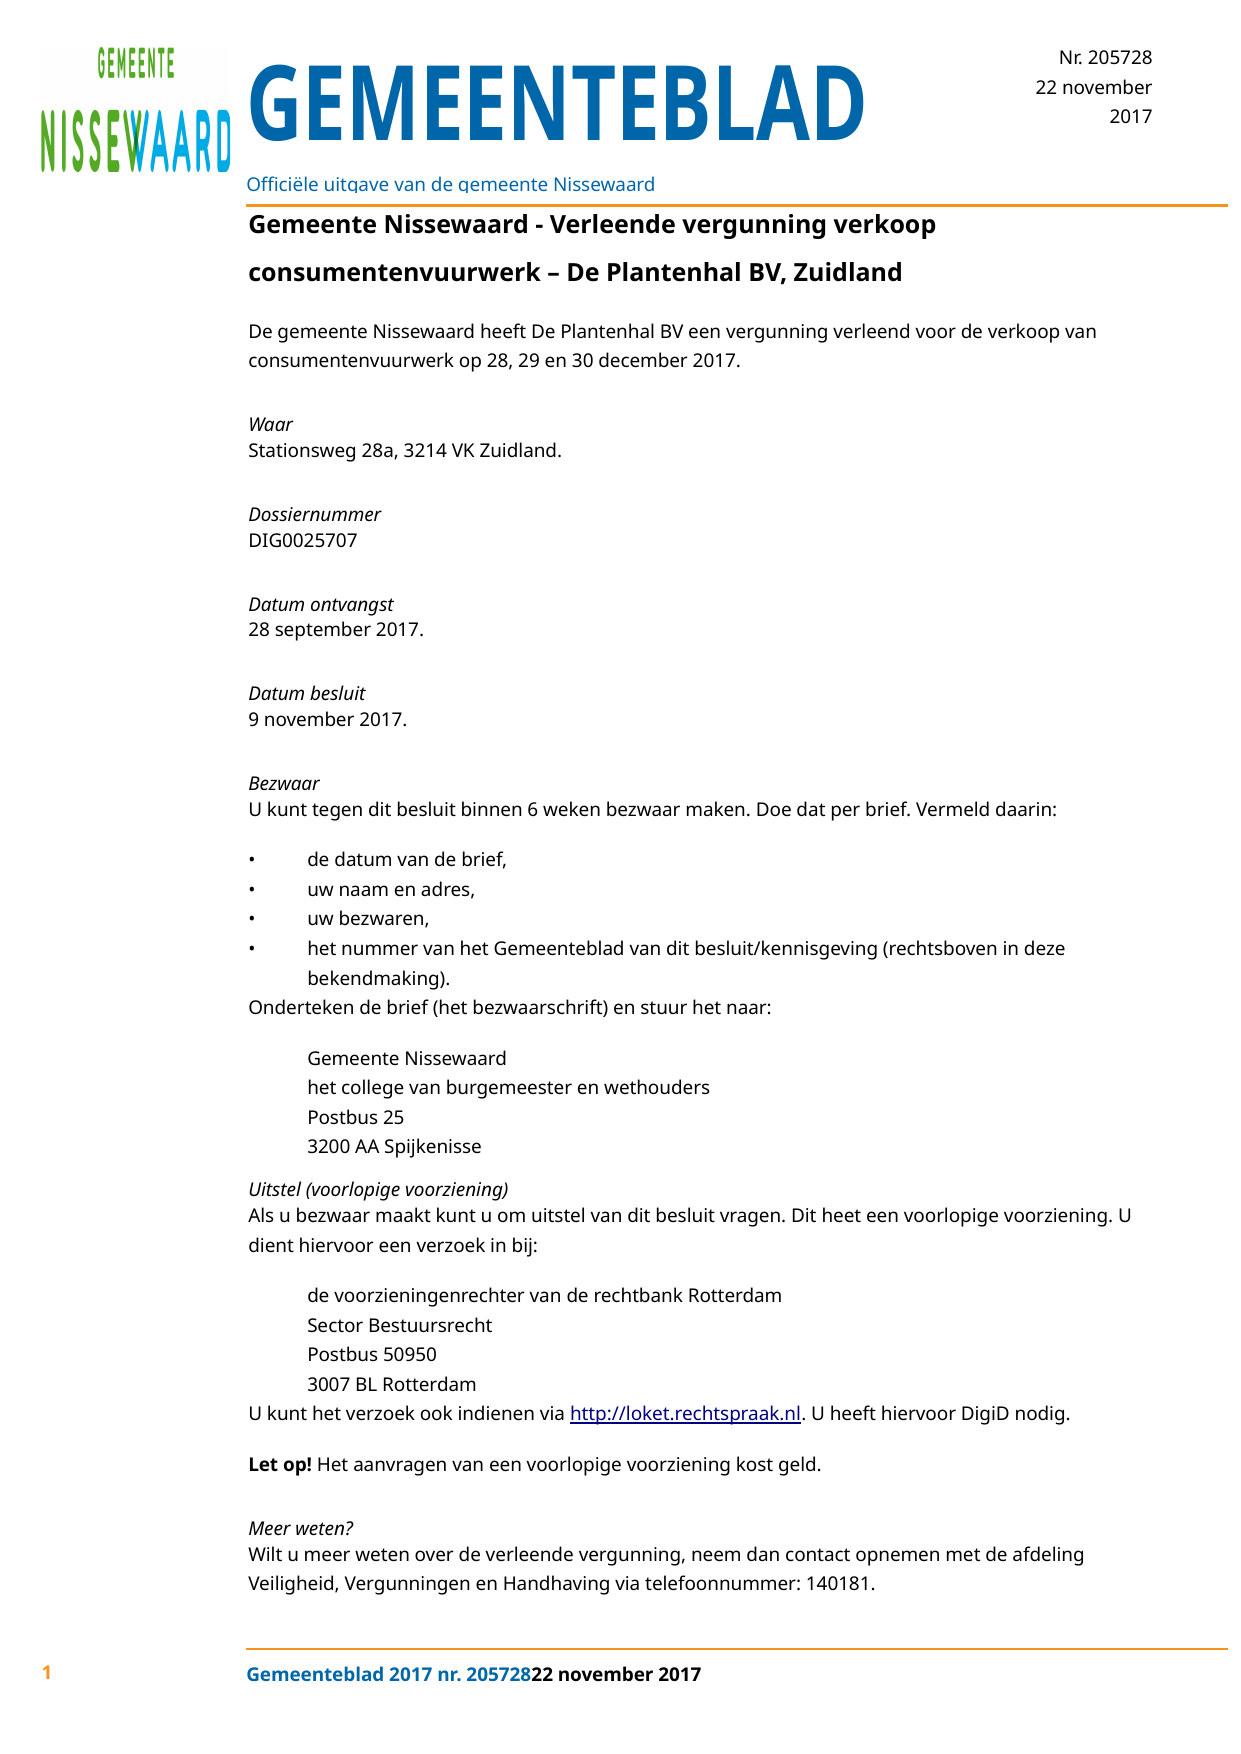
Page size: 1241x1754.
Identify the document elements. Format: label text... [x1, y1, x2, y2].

list 3007 BL Rotterdam [248, 1371, 1152, 1397]
text U kunt het verzoek ook indienen via http://loket.rechtspraak.nl. U heeft hiervoor DigiD nodig. [248, 1401, 1152, 1426]
list de voorzieningenrechter van de rechtbank Rotterdam [248, 1282, 1152, 1308]
list uw naam en adres, [248, 876, 1152, 902]
list Gemeente Nissewaard [248, 1045, 1152, 1070]
text 9 november 2017. [248, 706, 1152, 732]
text Datum ontvangst [248, 591, 1152, 617]
list 3200 AA Spijkenisse [248, 1133, 1152, 1159]
text Waar [248, 411, 1152, 437]
text Wilt u meer weten over de verleende vergunning, neem dan contact opnemen met de afdeling Veiligheid, Vergunningen en Handhaving via telefoonnummer: 140181. [248, 1541, 1152, 1596]
picture [200, 151, 206, 172]
picture [176, 157, 187, 172]
text Bezwaar [248, 770, 1152, 796]
list Postbus 25 [248, 1104, 1152, 1129]
list het nummer van het Gemeenteblad van dit besluit/kennisgeving (rechtsboven in deze bekendmaking). [248, 935, 1152, 990]
text De gemeente Nissewaard heeft De Plantenhal BV een vergunning verleend voor de verkoop van consumentenvuurwerk op 28, 29 en 30 december 2017. [248, 318, 1152, 373]
list Sector Bestuursrecht [248, 1312, 1152, 1338]
text Onderteken de brief (het bezwaarschrift) en stuur het naar: [248, 994, 1152, 1020]
text Gemeente Nissewaard - Verleende vergunning verkoop consumentenvuurwerk – De Plantenhal BV, Zuidland [248, 207, 1152, 288]
text 28 september 2017. [248, 617, 1152, 642]
picture [222, 122, 227, 160]
text Dossiernummer [248, 501, 1152, 527]
list de datum van de brief, [248, 846, 1152, 872]
list het college van burgemeester en wethouders [248, 1074, 1152, 1100]
list uw bezwaren, [248, 906, 1152, 931]
text Let op! Het aanvragen van een voorlopige voorziening kost geld. [248, 1451, 1152, 1477]
text Stationsweg 28a, 3214 VK Zuidland. [248, 437, 1152, 463]
text DIG0025707 [248, 527, 1152, 553]
picture [41, 47, 231, 172]
text Uitstel (voorlopige voorziening) [248, 1177, 1152, 1202]
picture [154, 157, 165, 172]
text Datum besluit [248, 681, 1152, 706]
text U kunt tegen dit besluit binnen 6 weken bezwaar maken. Doe dat per brief. Vermeld daarin: [248, 796, 1152, 822]
list Postbus 50950 [248, 1341, 1152, 1367]
text Als u bezwaar maakt kunt u om uitstel van dit besluit vragen. Dit heet een voorlopige voorziening. U dient hiervoor een verzoek in bij: [248, 1202, 1152, 1258]
picture [201, 122, 206, 138]
text Meer weten? [248, 1515, 1152, 1541]
